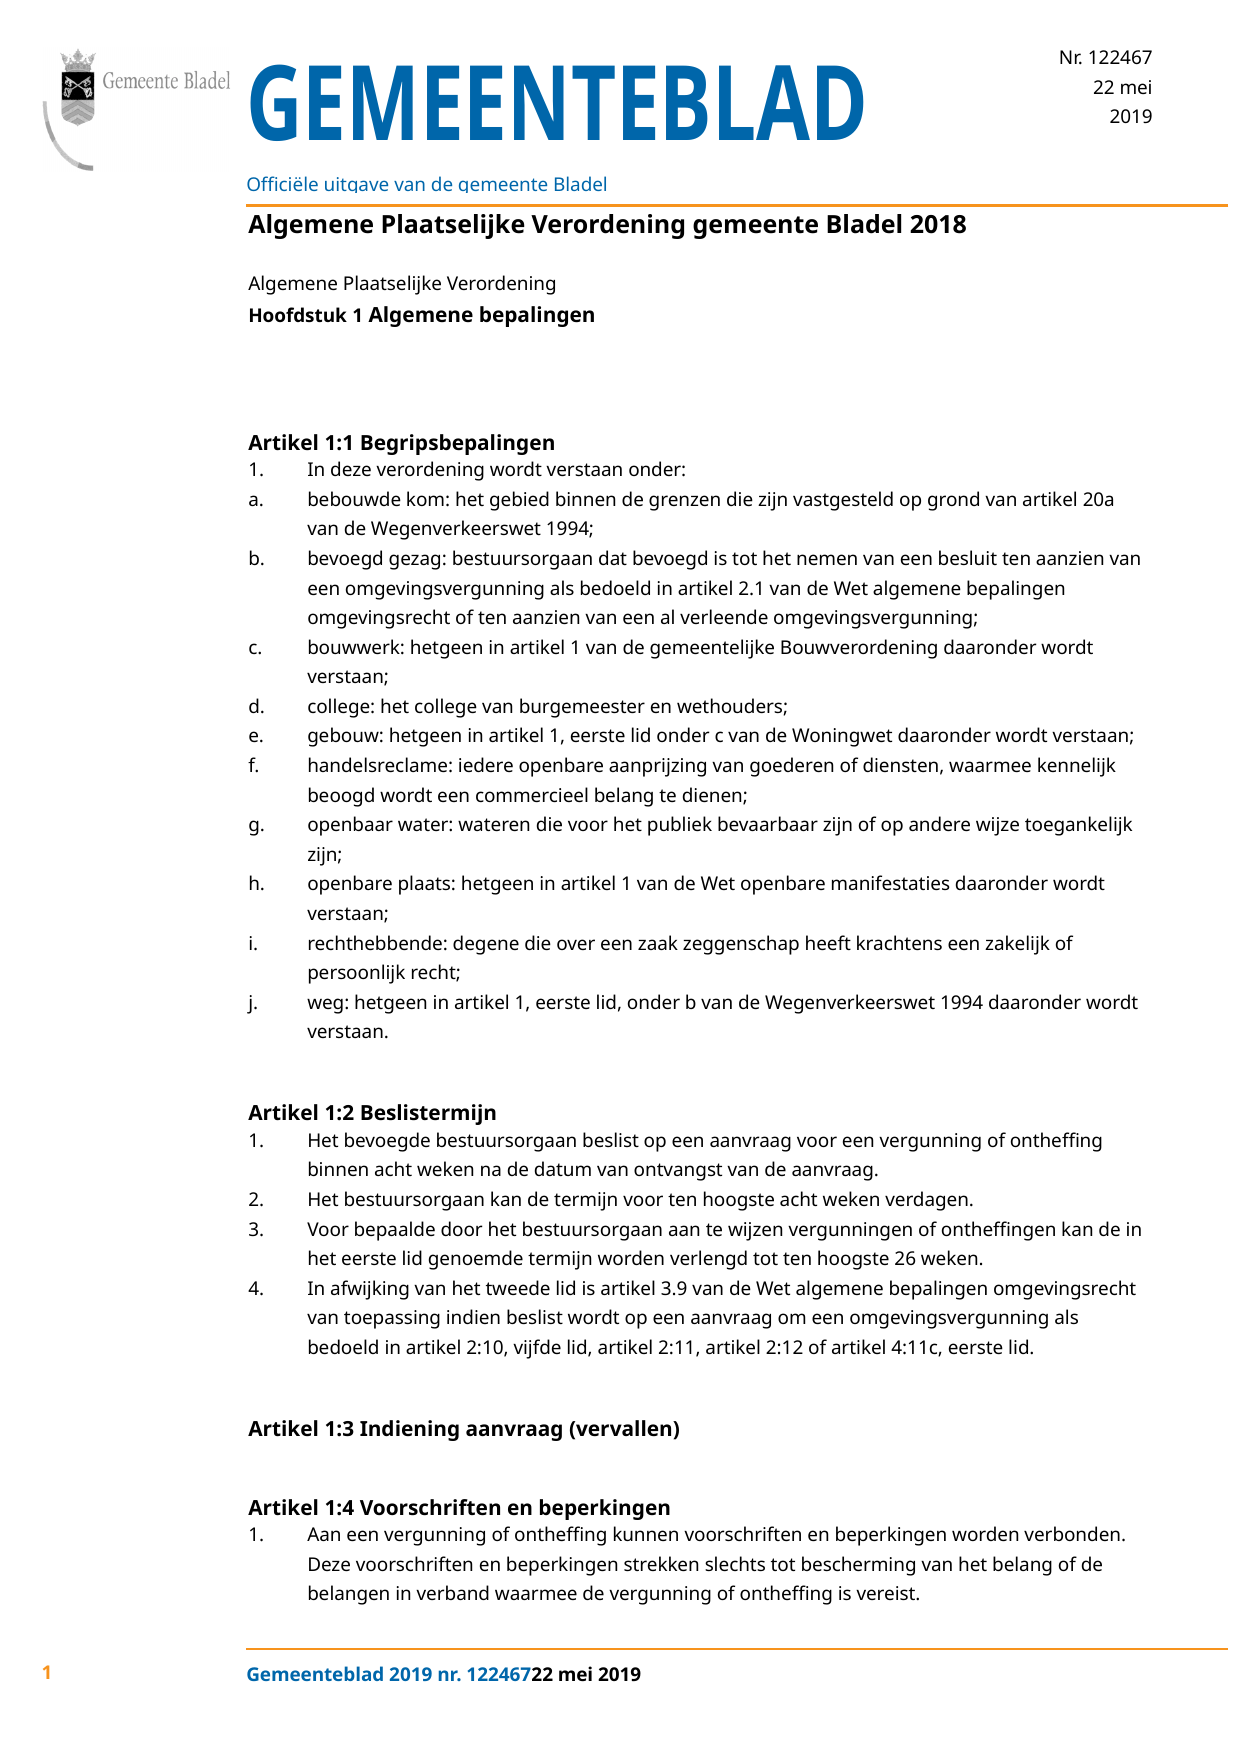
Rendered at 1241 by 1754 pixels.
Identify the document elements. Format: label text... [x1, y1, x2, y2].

text Artikel 1:2 Beslistermijn [248, 1098, 1152, 1127]
text Artikel 1:3 Indiening aanvraag (vervallen) [248, 1414, 1152, 1442]
list bebouwde kom: het gebied binnen de grenzen die zijn vastgesteld op grond van artikel 20a van de Wegenverkeerswet 1994; [248, 486, 1152, 541]
text Algemene Plaatselijke Verordening gemeente Bladel 2018 [248, 207, 1152, 241]
text Algemene Plaatselijke Verordening [248, 270, 1152, 296]
list rechthebbende: degene die over een zaak zeggenschap heeft krachtens een zakelijk of persoonlijk recht; [248, 930, 1152, 985]
list openbaar water: wateren die voor het publiek bevaarbaar zijn of op andere wijze toegankelijk zijn; [248, 811, 1152, 867]
list bevoegd gezag: bestuursorgaan dat bevoegd is tot het nemen van een besluit ten aanzien van een omgevingsvergunning als bedoeld in artikel 2.1 van de Wet algemene bepalingen omgevingsrecht of ten aanzien van een al verleende omgevingsvergunning; [248, 545, 1152, 630]
text Hoofdstuk 1 Algemene bepalingen [248, 300, 1152, 328]
list handelsreclame: iedere openbare aanprijzing van goederen of diensten, waarmee kennelijk beoogd wordt een commercieel belang te dienen; [248, 752, 1152, 808]
list college: het college van burgemeester en wethouders; [248, 693, 1152, 719]
picture [41, 47, 231, 172]
text Artikel 1:4 Voorschriften en beperkingen [248, 1493, 1152, 1521]
list weg: hetgeen in artikel 1, eerste lid, onder b van de Wegenverkeerswet 1994 daaronder wordt verstaan. [248, 989, 1152, 1044]
list Voor bepaalde door het bestuursorgaan aan te wijzen vergunningen of ontheffingen kan de in het eerste lid genoemde termijn worden verlengd tot ten hoogste 26 weken. [248, 1216, 1152, 1271]
text Artikel 1:1 Begripsbepalingen [248, 428, 1152, 456]
list bouwwerk: hetgeen in artikel 1 van de gemeentelijke Bouwverordening daaronder wordt verstaan; [248, 634, 1152, 689]
list Aan een vergunning of ontheffing kunnen voorschriften en beperkingen worden verbonden. Deze voorschriften en beperkingen strekken slechts tot bescherming van het belang of de belangen in verband waarmee de vergunning of ontheffing is vereist. [248, 1521, 1152, 1606]
list openbare plaats: hetgeen in artikel 1 van de Wet openbare manifestaties daaronder wordt verstaan; [248, 871, 1152, 926]
list Het bestuursorgaan kan de termijn voor ten hoogste acht weken verdagen. [248, 1186, 1152, 1212]
list In deze verordening wordt verstaan onder: [248, 456, 1152, 482]
list In afwijking van het tweede lid is artikel 3.9 van de Wet algemene bepalingen omgevingsrecht van toepassing indien beslist wordt op een aanvraag om een omgevingsvergunning als bedoeld in artikel 2:10, vijfde lid, artikel 2:11, artikel 2:12 of artikel 4:11c, eerste lid. [248, 1275, 1152, 1360]
list Het bevoegde bestuursorgaan beslist op een aanvraag voor een vergunning of ontheffing binnen acht weken na de datum van ontvangst van de aanvraag. [248, 1127, 1152, 1182]
list gebouw: hetgeen in artikel 1, eerste lid onder c van de Woningwet daaronder wordt verstaan; [248, 723, 1152, 748]
